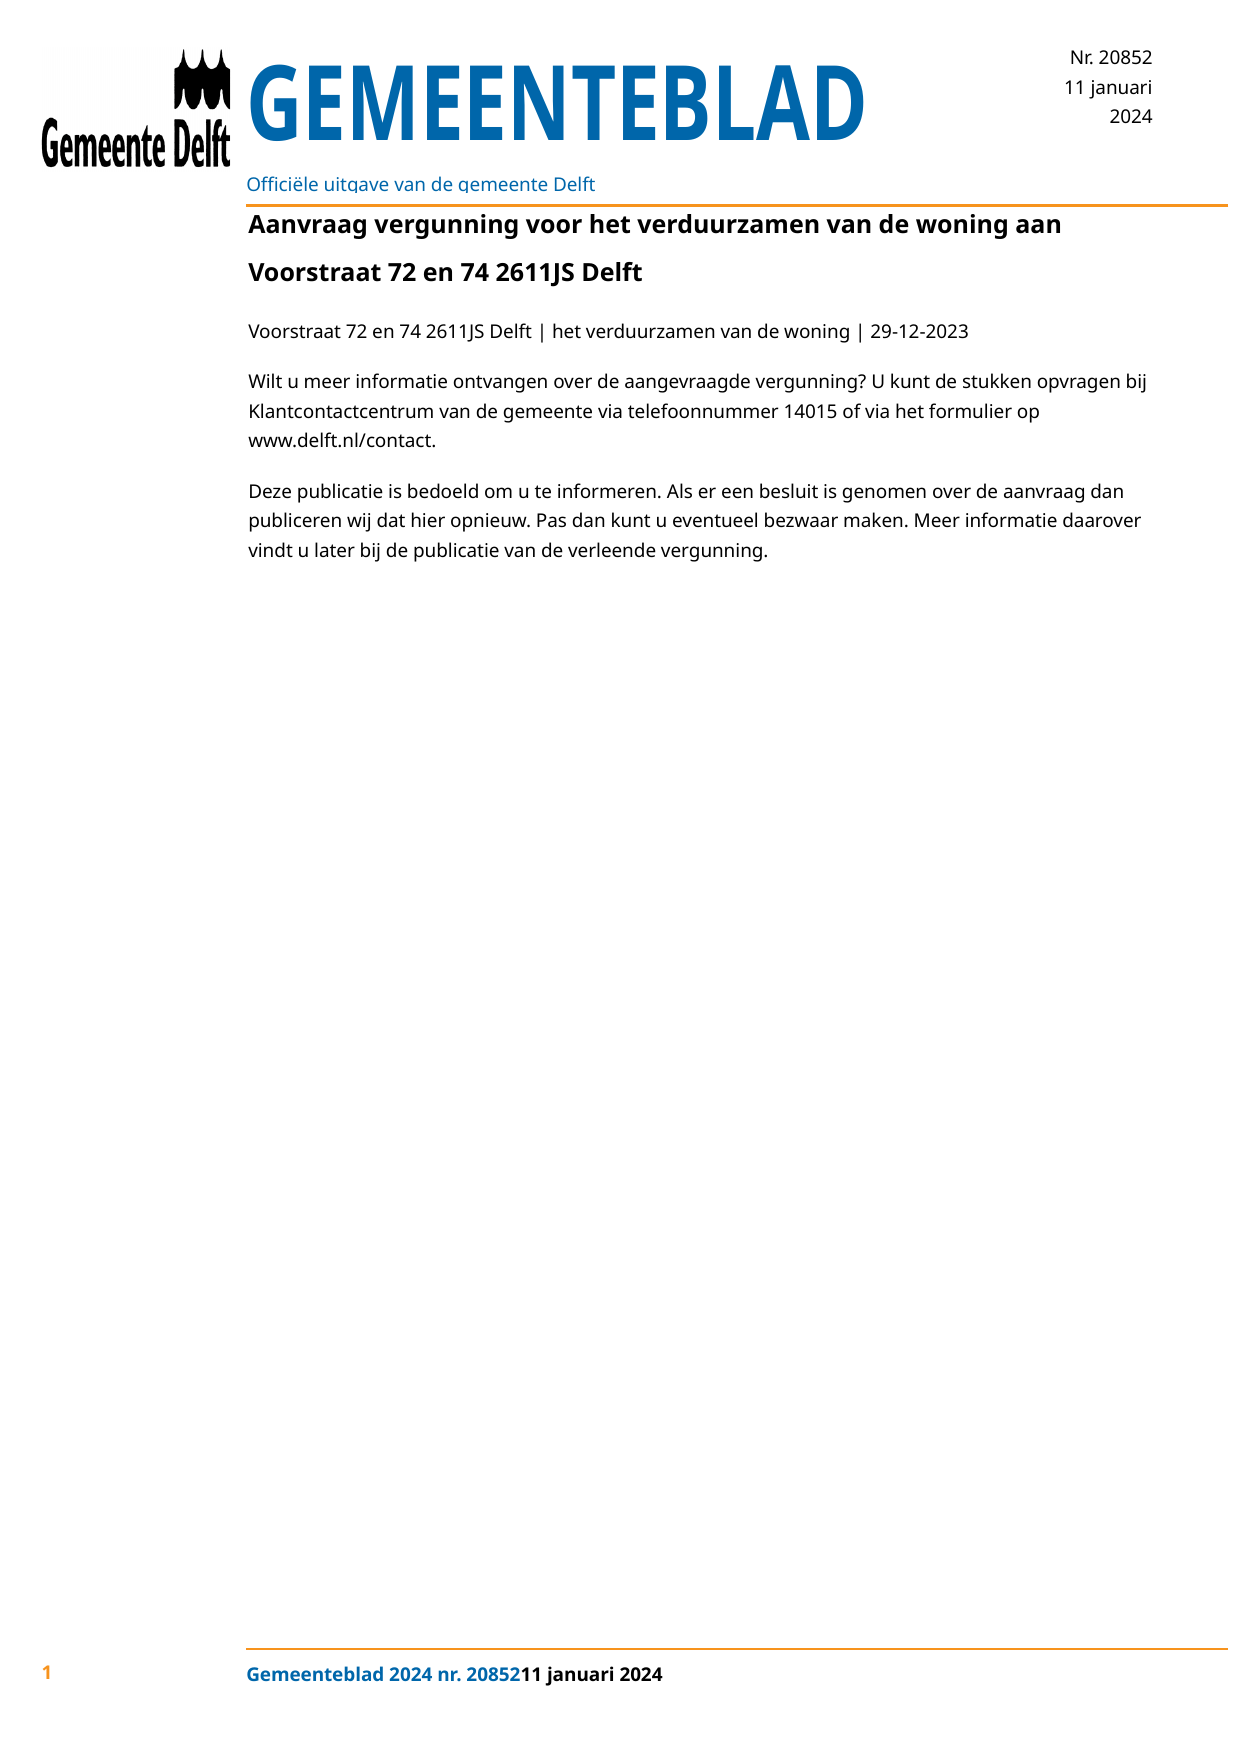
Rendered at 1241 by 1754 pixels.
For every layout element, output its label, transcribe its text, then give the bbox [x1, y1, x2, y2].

picture [41, 47, 231, 172]
text Wilt u meer informatie ontvangen over de aangevraagde vergunning? U kunt de stukken opvragen bij Klantcontactcentrum van de gemeente via telefoonnummer 14015 of via het formulier op www.delft.nl/contact. [248, 368, 1152, 453]
text Deze publicatie is bedoeld om u te informeren. Als er een besluit is genomen over de aanvraag dan publiceren wij dat hier opnieuw. Pas dan kunt u eventueel bezwaar maken. Meer informatie daarover vindt u later bij de publicatie van de verleende vergunning. [248, 478, 1152, 563]
text Voorstraat 72 en 74 2611JS Delft | het verduurzamen van de woning | 29-12-2023 [248, 318, 1152, 344]
text Aanvraag vergunning voor het verduurzamen van de woning aan Voorstraat 72 en 74 2611JS Delft [248, 207, 1152, 288]
